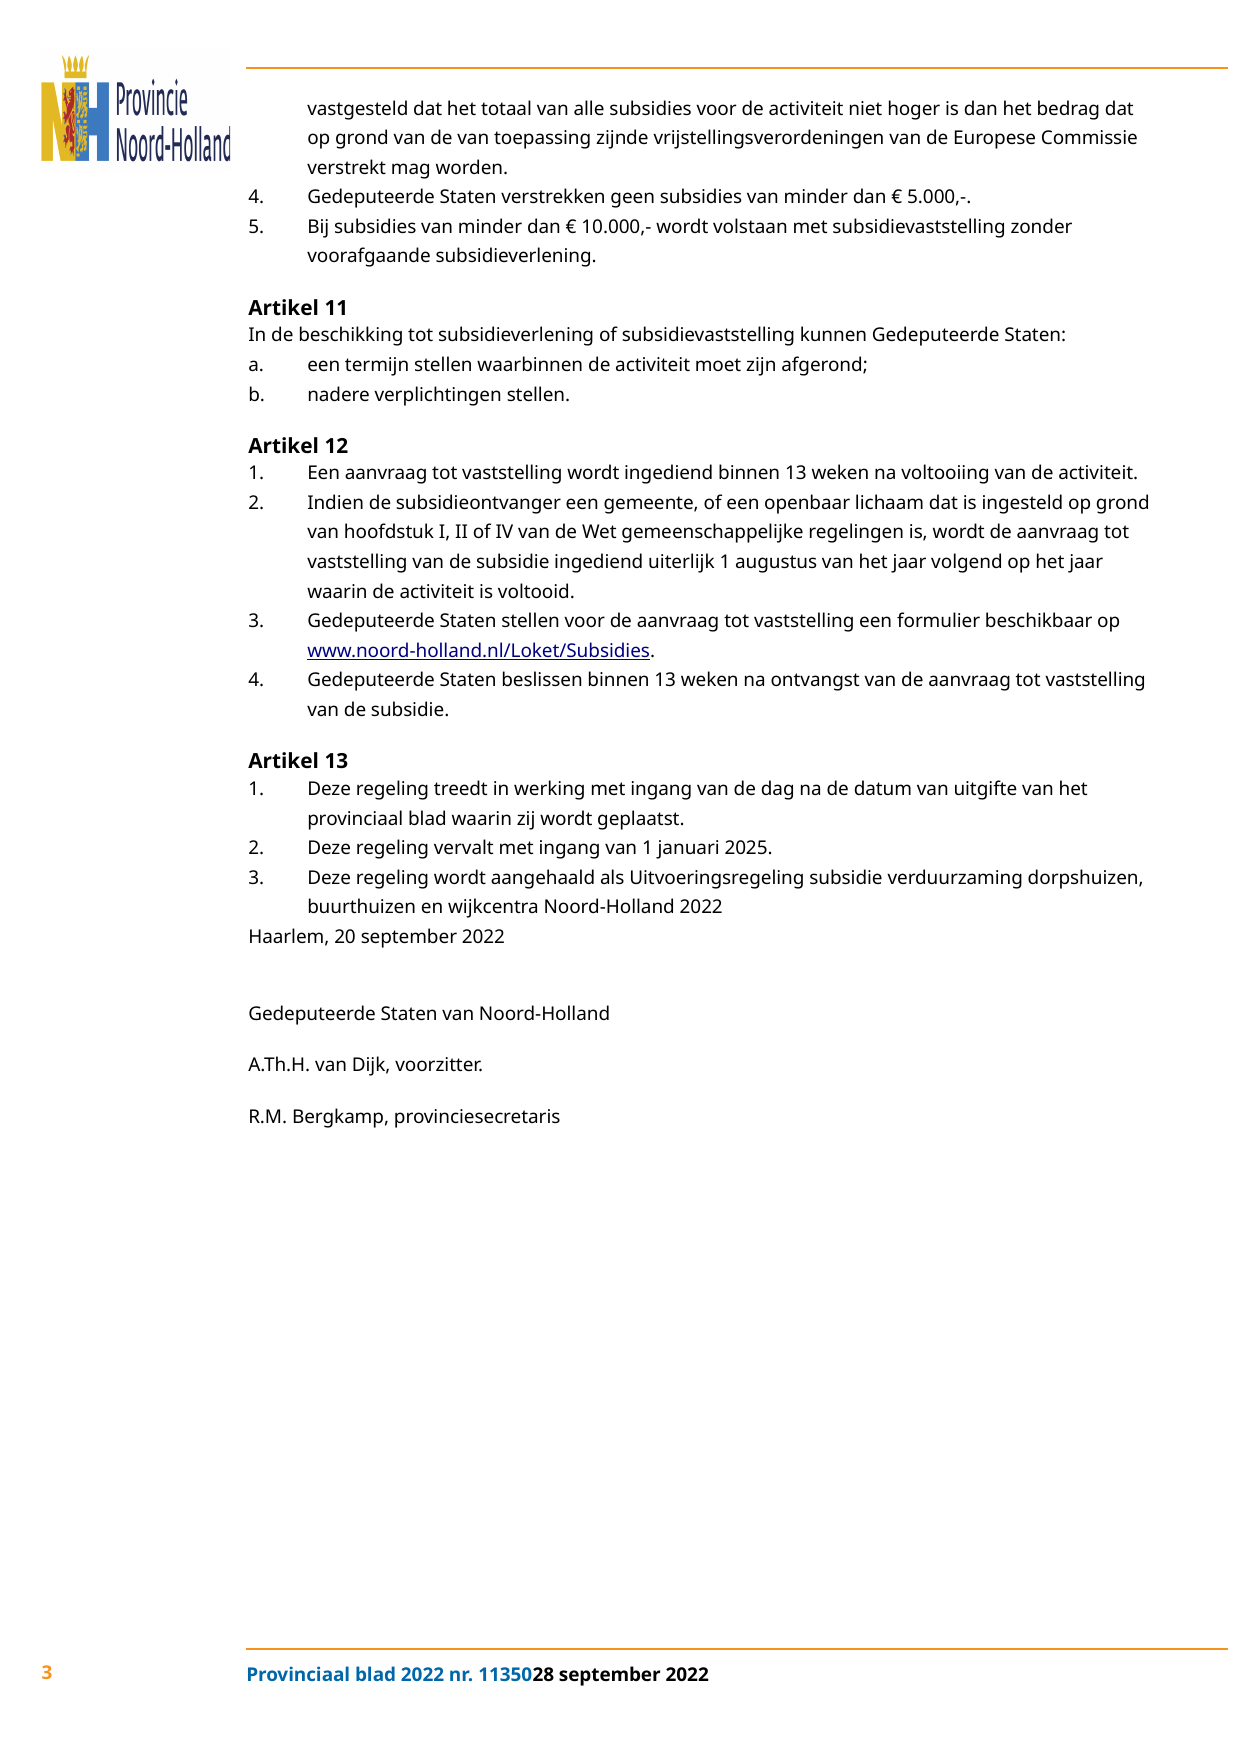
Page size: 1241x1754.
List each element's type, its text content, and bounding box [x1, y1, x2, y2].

text Haarlem, 20 september 2022 [248, 923, 1152, 949]
list Deze regeling vervalt met ingang van 1 januari 2025. [248, 834, 1152, 860]
text Artikel 13 [248, 747, 1152, 775]
list een termijn stellen waarbinnen de activiteit moet zijn afgerond; [248, 351, 1152, 377]
text Gedeputeerde Staten van Noord-Holland [248, 1000, 1152, 1026]
list Deze regeling wordt aangehaald als Uitvoeringsregeling subsidie verduurzaming dorpshuizen, buurthuizen en wijkcentra Noord-Holland 2022 [248, 864, 1152, 919]
text Artikel 11 [248, 293, 1152, 322]
list Bij subsidies van minder dan € 10.000,- wordt volstaan met subsidievaststelling zonder voorafgaande subsidieverlening. [248, 213, 1152, 268]
text R.M. Bergkamp, provinciesecretaris [248, 1103, 1152, 1129]
picture [41, 47, 231, 172]
list Een aanvraag tot vaststelling wordt ingediend binnen 13 weken na voltooiing van de activiteit. [248, 459, 1152, 485]
list Deze regeling treedt in werking met ingang van de dag na de datum van uitgifte van het provinciaal blad waarin zij wordt geplaatst. [248, 775, 1152, 830]
text In de beschikking tot subsidieverlening of subsidievaststelling kunnen Gedeputeerde Staten: [248, 322, 1152, 347]
list Indien de subsidieontvanger een gemeente, of een openbaar lichaam dat is ingesteld op grond van hoofdstuk I, II of IV van de Wet gemeenschappelijke regelingen is, wordt de aanvraag tot vaststelling van de subsidie ingediend uiterlijk 1 augustus van het jaar volgend op het jaar waarin de activiteit is voltooid. [248, 489, 1152, 604]
list nadere verplichtingen stellen. [248, 381, 1152, 406]
list Gedeputeerde Staten verstrekken geen subsidies van minder dan € 5.000,-. [248, 183, 1152, 209]
list Gedeputeerde Staten beslissen binnen 13 weken na ontvangst van de aanvraag tot vaststelling van de subsidie. [248, 667, 1152, 722]
list Gedeputeerde Staten stellen voor de aanvraag tot vaststelling een formulier beschikbaar op www.noord-holland.nl/Loket/Subsidies. [248, 607, 1152, 663]
text Artikel 12 [248, 431, 1152, 459]
text A.Th.H. van Dijk, voorzitter. [248, 1052, 1152, 1077]
list vastgesteld dat het totaal van alle subsidies voor de activiteit niet hoger is dan het bedrag dat op grond van de van toepassing zijnde vrijstellingsverordeningen van de Europese Commissie verstrekt mag worden. [248, 95, 1152, 180]
